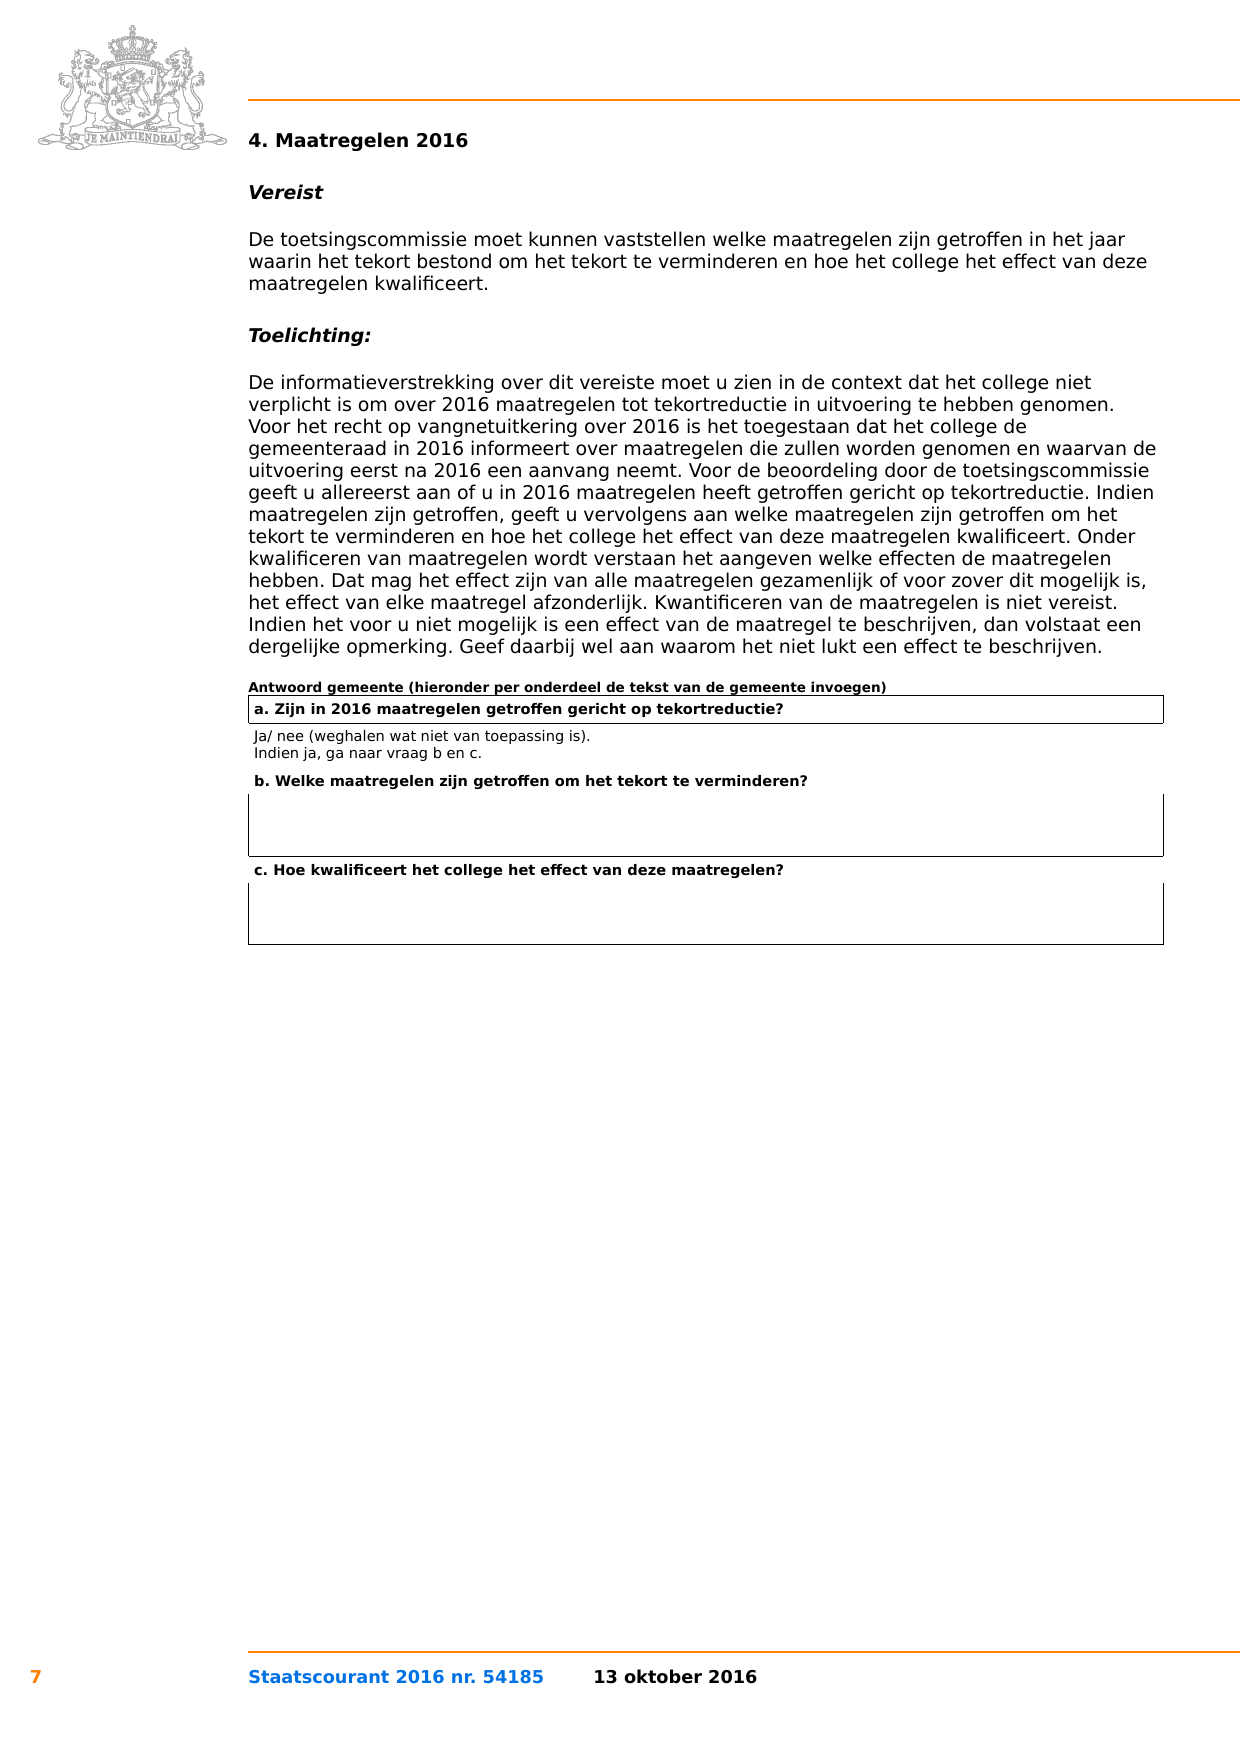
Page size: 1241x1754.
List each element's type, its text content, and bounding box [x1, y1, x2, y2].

table_cell [249, 834, 1163, 856]
table_cell [249, 795, 1163, 817]
picture [38, 25, 227, 150]
table_cell [249, 884, 1163, 906]
table_cell [249, 923, 1163, 944]
subtitle Vereist [248, 182, 1163, 204]
text De informatieverstrekking over dit vereiste moet u zien in de context dat het college niet verplicht is om over 2016 maatregelen tot tekortreductie in uitvoering te hebben genomen. Voor het recht op vangnetuitkering over 2016 is het toegestaan dat het college de gemeenteraad in 2016 informeert over maatregelen die zullen worden genomen en waarvan de uitvoering eerst na 2016 een aanvang neemt. Voor de beoordeling door de toetsingscommissie geeft u allereerst aan of u in 2016 maatregelen heeft getroffen gericht op tekortreductie. Indien maatregelen zijn getroffen, geeft u vervolgens aan welke maatregelen zijn getroffen om het tekort te verminderen en hoe het college het effect van deze maatregelen kwalificeert. Onder kwalificeren van maatregelen wordt verstaan het aangeven welke effecten de maatregelen hebben. Dat mag het effect zijn van alle maatregelen gezamenlijk of voor zover dit mogelijk is, het effect van elke maatregel afzonderlijk. Kwantificeren van de maatregelen is niet vereist. [248, 372, 1163, 613]
text Indien het voor u niet mogelijk is een effect van de maatregel te beschrijven, dan volstaat een dergelijke opmerking. Geef daarbij wel aan waarom het niet lukt een effect te beschrijven. [248, 613, 1163, 657]
table_cell a. Zijn in 2016 maatregelen getroffen gericht op tekortreductie? [249, 696, 1163, 722]
table_cell [249, 906, 1163, 923]
subtitle 4. Maatregelen 2016 [248, 130, 1163, 152]
subtitle Toelichting: [248, 325, 1163, 347]
table_header Antwoord gemeente (hieronder per onderdeel de tekst van de gemeente invoegen) [248, 679, 1163, 695]
table_cell b. Welke maatregelen zijn getroffen om het tekort te verminderen? [249, 768, 1163, 794]
table_cell [249, 817, 1163, 834]
text De toetsingscommissie moet kunnen vaststellen welke maatregelen zijn getroffen in het jaar waarin het tekort bestond om het tekort te verminderen en hoe het college het effect van deze maatregelen kwalificeert. [248, 229, 1163, 295]
table_cell c. Hoe kwalificeert het college het effect van deze maatregelen? [249, 857, 1163, 883]
table_cell Ja/ nee (weghalen wat niet van toepassing is). Indien ja, ga naar vraag b en c. [249, 724, 1163, 767]
